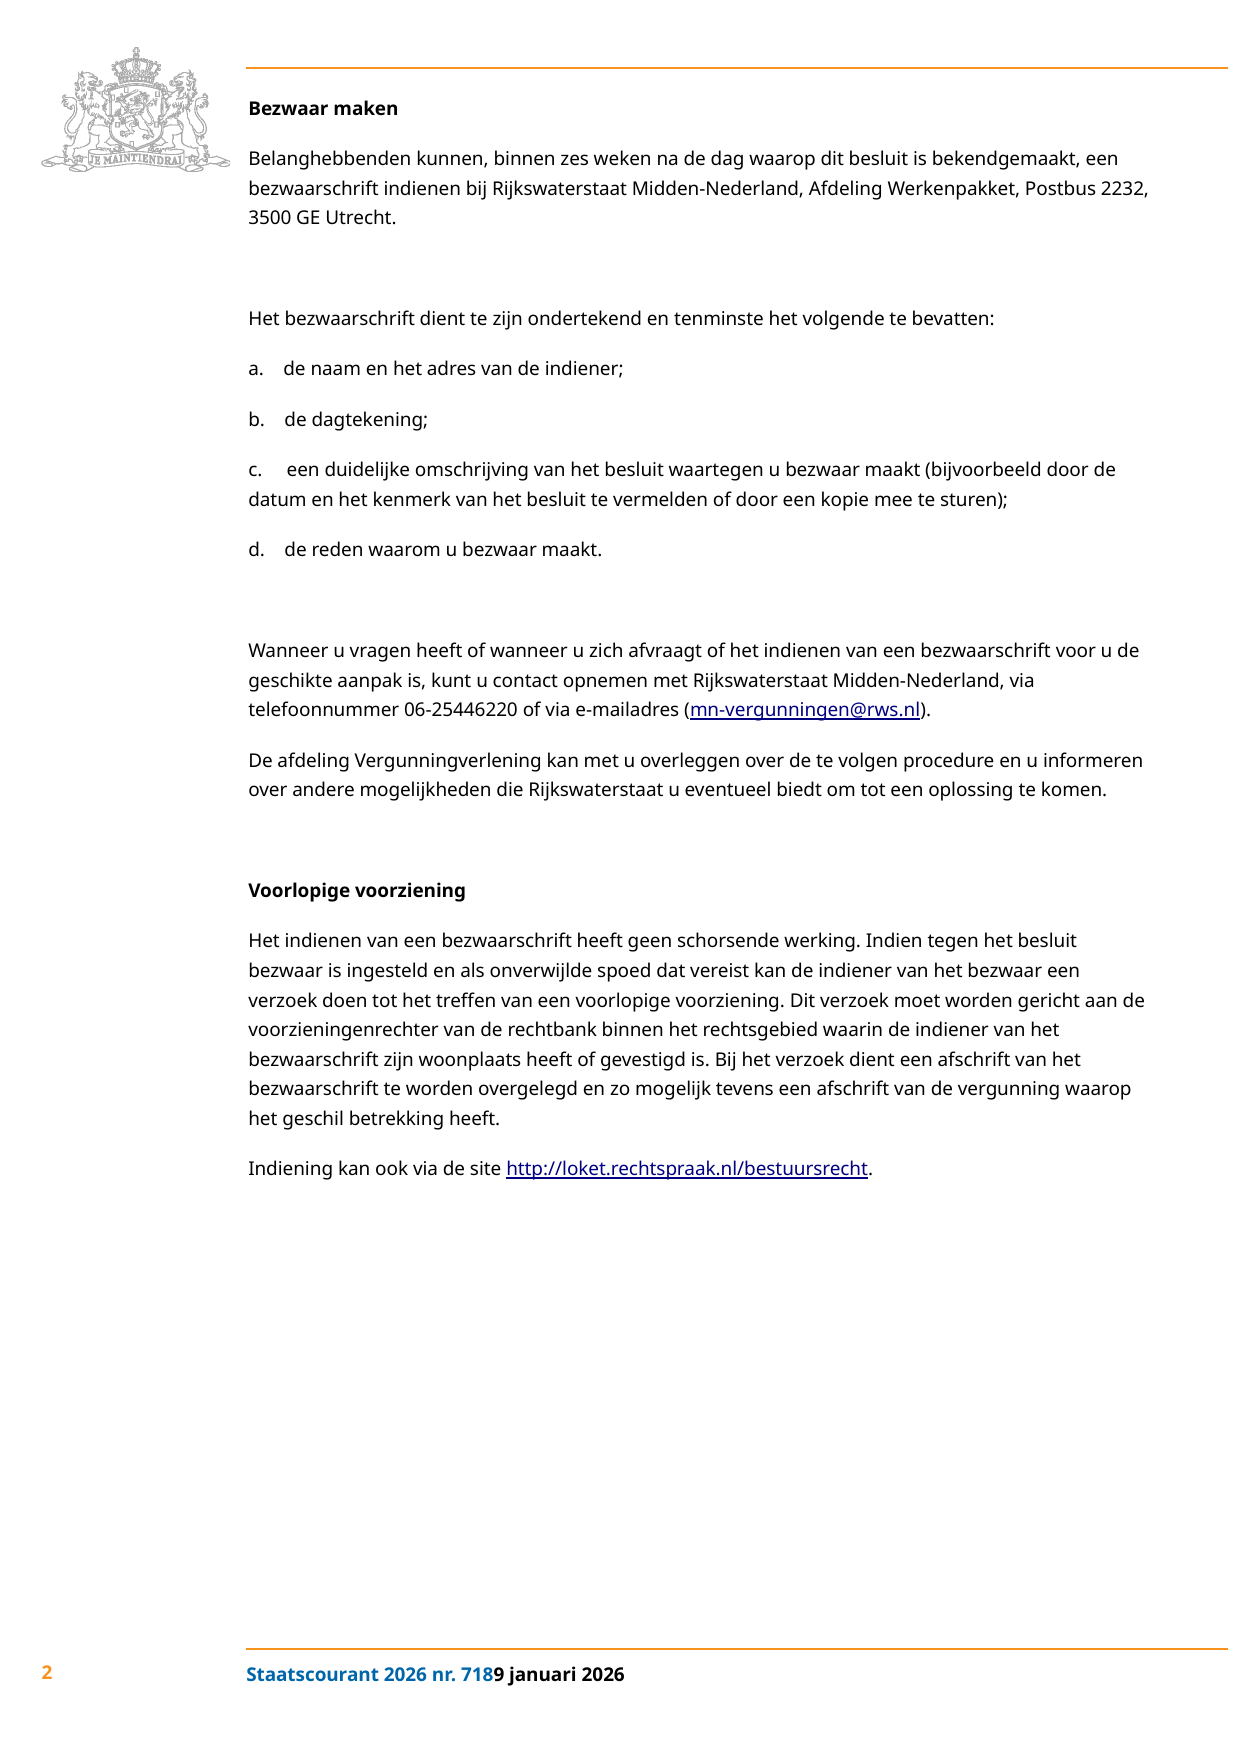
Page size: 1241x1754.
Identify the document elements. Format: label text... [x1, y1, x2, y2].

text Belanghebbenden kunnen, binnen zes weken na de dag waarop dit besluit is bekendgemaakt, een bezwaarschrift indienen bij Rijkswaterstaat Midden-Nederland, Afdeling Werkenpakket, Postbus 2232, 3500 GE Utrecht. [248, 145, 1152, 230]
text a. de naam en het adres van de indiener; [248, 356, 1152, 381]
text Het indienen van een bezwaarschrift heeft geen schorsende werking. Indien tegen het besluit bezwaar is ingesteld en als onverwijlde spoed dat vereist kan de indiener van het bezwaar een verzoek doen tot het treffen van een voorlopige voorziening. Dit verzoek moet worden gericht aan de voorzieningenrechter van de rechtbank binnen het rechtsgebied waarin de indiener van het bezwaarschrift zijn woonplaats heeft of gevestigd is. Bij het verzoek dient een afschrift van het bezwaarschrift te worden overgelegd en zo mogelijk tevens een afschrift van de vergunning waarop het geschil betrekking heeft. [248, 928, 1152, 1131]
text d. de reden waarom u bezwaar maakt. [248, 536, 1152, 562]
text Wanneer u vragen heeft of wanneer u zich afvraagt of het indienen van een bezwaarschrift voor u de geschikte aanpak is, kunt u contact opnemen met Rijkswaterstaat Midden-Nederland, via telefoonnummer 06-25446220 of via e-mailadres (mn-vergunningen@rws.nl). [248, 637, 1152, 722]
text De afdeling Vergunningverlening kan met u overleggen over de te volgen procedure en u informeren over andere mogelijkheden die Rijkswaterstaat u eventueel biedt om tot een oplossing te komen. [248, 747, 1152, 802]
text Het bezwaarschrift dient te zijn ondertekend en tenminste het volgende te bevatten: [248, 305, 1152, 331]
text c. een duidelijke omschrijving van het besluit waartegen u bezwaar maakt (bijvoorbeeld door de datum en het kenmerk van het besluit te vermelden of door een kopie mee te sturen); [248, 456, 1152, 512]
text Indiening kan ook via de site http://loket.rechtspraak.nl/bestuursrecht. [248, 1156, 1152, 1181]
picture [41, 47, 231, 172]
text Bezwaar maken [248, 95, 1152, 121]
text b. de dagtekening; [248, 406, 1152, 432]
text Voorlopige voorziening [248, 877, 1152, 903]
